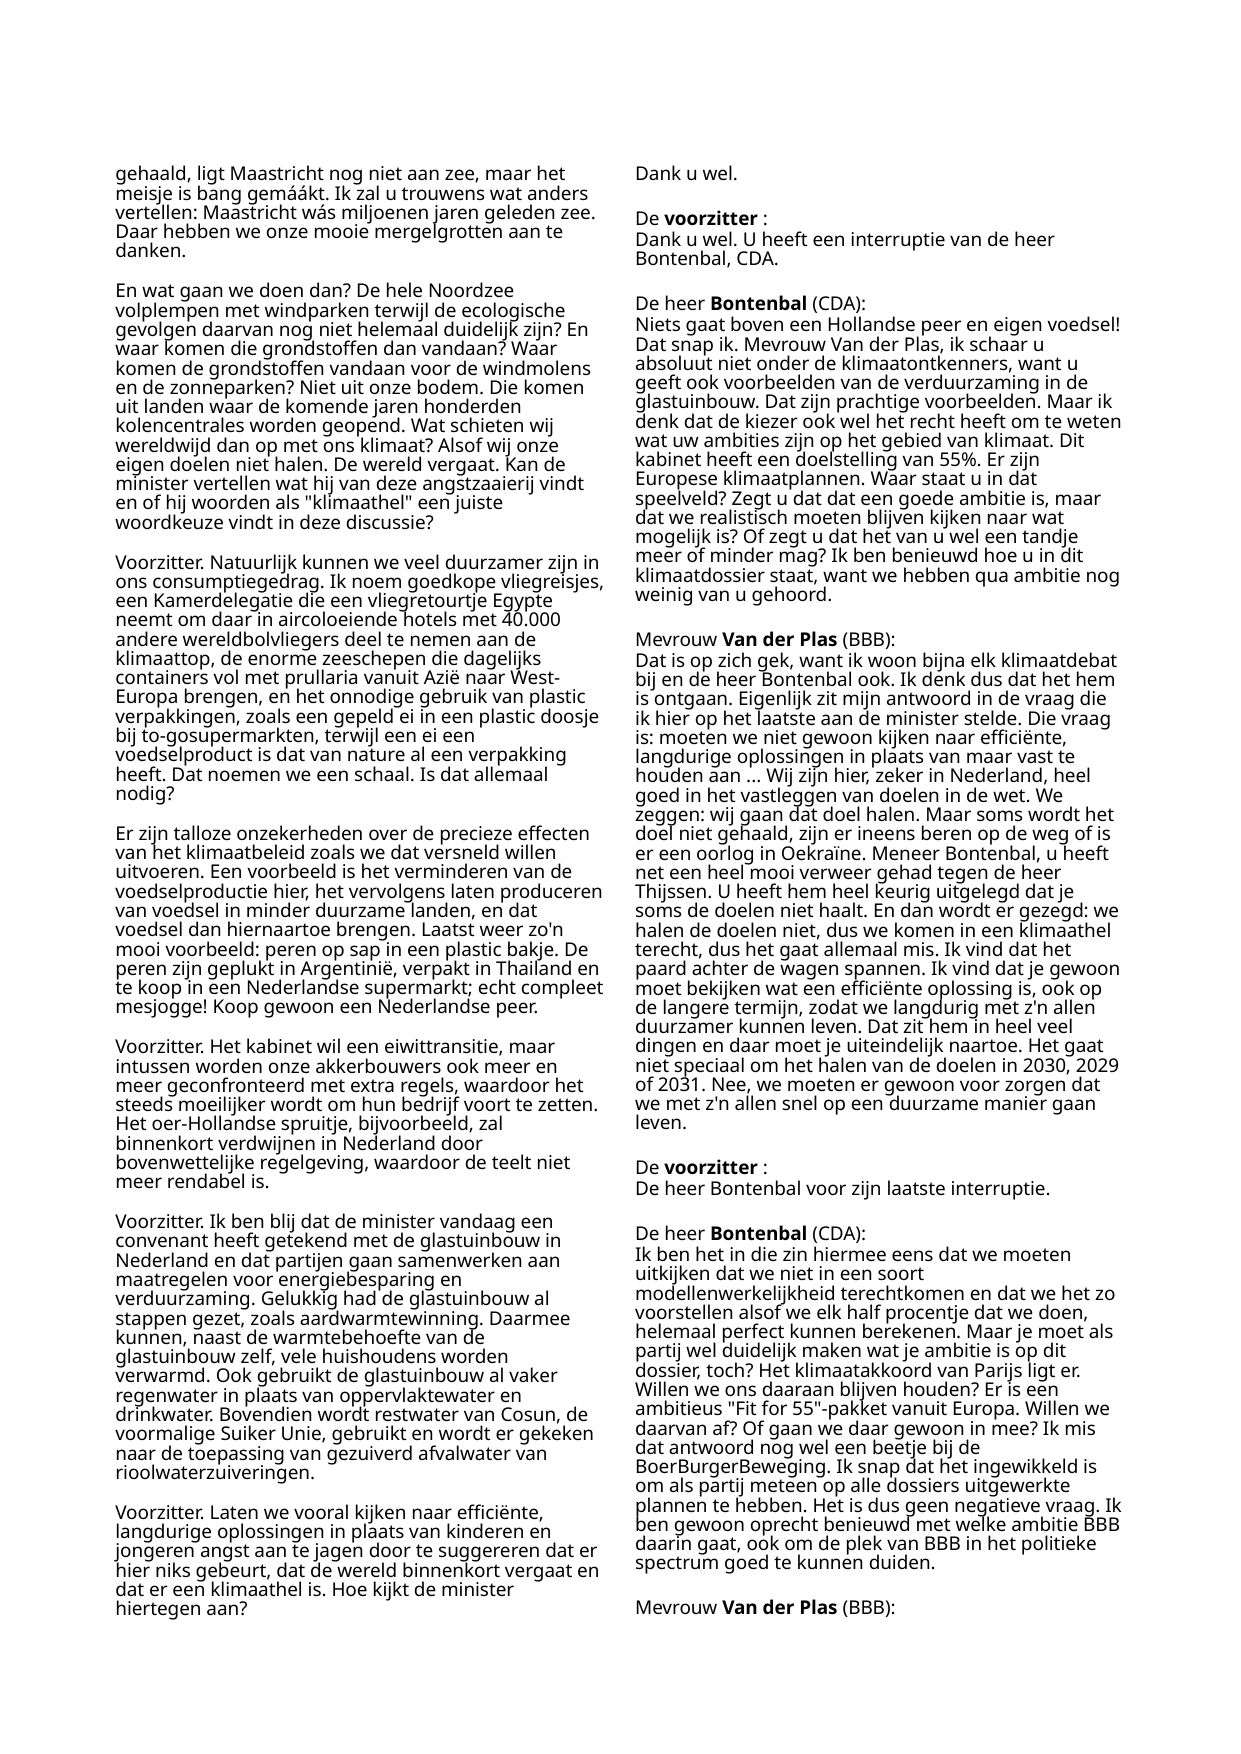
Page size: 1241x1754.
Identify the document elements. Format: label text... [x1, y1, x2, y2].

text Mevrouw Van der Plas (BBB): [635, 1594, 1125, 1620]
text Dank u wel. [635, 165, 1125, 184]
text Dat is op zich gek, want ik woon bijna elk klimaatdebat bij en de heer Bontenbal ook. Ik denk dus dat het hem is ontgaan. Eigenlijk zit mijn antwoord in de vraag die ik hier op het laatste aan de minister stelde. Die vraag is: moeten we niet gewoon kijken naar efficiënte, langdurige oplossingen in plaats van maar vast te houden aan ... Wij zijn hier, zeker in Nederland, heel goed in het vastleggen van doelen in de wet. We zeggen: wij gaan dat doel halen. Maar soms wordt het doel niet gehaald, zijn er ineens beren op de weg of is er een oorlog in Oekraïne. Meneer Bontenbal, u heeft net een heel mooi verweer gehad tegen de heer Thijssen. U heeft hem heel keurig uitgelegd dat je soms de doelen niet haalt. En dan wordt er gezegd: we halen de doelen niet, dus we komen in een klimaathel terecht, dus het gaat allemaal mis. Ik vind dat het paard achter de wagen spannen. Ik vind dat je gewoon moet bekijken wat een efficiënte oplossing is, ook op de langere termijn, zodat we langdurig met z'n allen duurzamer kunnen leven. Dat zit hem in heel veel dingen en daar moet je uiteindelijk naartoe. Het gaat niet speciaal om het halen van de doelen in 2030, 2029 of 2031. Nee, we moeten er gewoon voor zorgen dat we met z'n allen snel op een duurzame manier gaan leven. [635, 652, 1125, 1134]
text Voorzitter. Ik ben blij dat de minister vandaag een convenant heeft getekend met de glastuinbouw in Nederland en dat partijen gaan samenwerken aan maatregelen voor energiebesparing en verduurzaming. Gelukkig had de glastuinbouw al stappen gezet, zoals aardwarmtewinning. Daarmee kunnen, naast de warmtebehoefte van de glastuinbouw zelf, vele huishoudens worden verwarmd. Ook gebruikt de glastuinbouw al vaker regenwater in plaats van oppervlaktewater en drinkwater. Bovendien wordt restwater van Cosun, de voormalige Suiker Unie, gebruikt en wordt er gekeken naar de toepassing van gezuiverd afvalwater van rioolwaterzuiveringen. [115, 1213, 605, 1483]
text De heer Bontenbal (CDA): [635, 291, 1125, 316]
text gehaald, ligt Maastricht nog niet aan zee, maar het meisje is bang gemáákt. Ik zal u trouwens wat anders vertellen: Maastricht wás miljoenen jaren geleden zee. Daar hebben we onze mooie mergelgrotten aan te danken. [115, 165, 605, 262]
text Er zijn talloze onzekerheden over de precieze effecten van het klimaatbeleid zoals we dat versneld willen uitvoeren. Een voorbeeld is het verminderen van de voedselproductie hier, het vervolgens laten produceren van voedsel in minder duurzame landen, en dat voedsel dan hiernaartoe brengen. Laatst weer zo'n mooi voorbeeld: peren op sap in een plastic bakje. De peren zijn geplukt in Argentinië, verpakt in Thailand en te koop in een Nederlandse supermarkt; echt compleet mesjogge! Koop gewoon een Nederlandse peer. [115, 825, 605, 1018]
text Voorzitter. Laten we vooral kijken naar efficiënte, langdurige oplossingen in plaats van kinderen en jongeren angst aan te jagen door te suggereren dat er hier niks gebeurt, dat de wereld binnenkort vergaat en dat er een klimaathel is. Hoe kijkt de minister hiertegen aan? [115, 1504, 605, 1619]
text De heer Bontenbal (CDA): [635, 1220, 1125, 1246]
text Mevrouw Van der Plas (BBB): [635, 626, 1125, 652]
text Niets gaat boven een Hollandse peer en eigen voedsel! Dat snap ik. Mevrouw Van der Plas, ik schaar u absoluut niet onder de klimaatontkenners, want u geeft ook voorbeelden van de verduurzaming in de glastuinbouw. Dat zijn prachtige voorbeelden. Maar ik denk dat de kiezer ook wel het recht heeft om te weten wat uw ambities zijn op het gebied van klimaat. Dit kabinet heeft een doelstelling van 55%. Er zijn Europese klimaatplannen. Waar staat u in dat speelveld? Zegt u dat dat een goede ambitie is, maar dat we realistisch moeten blijven kijken naar wat mogelijk is? Of zegt u dat het van u wel een tandje meer of minder mag? Ik ben benieuwd hoe u in dit klimaatdossier staat, want we hebben qua ambitie nog weinig van u gehoord. [635, 316, 1125, 605]
text Ik ben het in die zin hiermee eens dat we moeten uitkijken dat we niet in een soort modellenwerkelijkheid terechtkomen en dat we het zo voorstellen alsof we elk half procentje dat we doen, helemaal perfect kunnen berekenen. Maar je moet als partij wel duidelijk maken wat je ambitie is op dit dossier, toch? Het klimaatakkoord van Parijs ligt er. Willen we ons daaraan blijven houden? Er is een ambitieus "Fit for 55"-pakket vanuit Europa. Willen we daarvan af? Of gaan we daar gewoon in mee? Ik mis dat antwoord nog wel een beetje bij de BoerBurgerBeweging. Ik snap dat het ingewikkeld is om als partij meteen op alle dossiers uitgewerkte plannen te hebben. Het is dus geen negatieve vraag. Ik ben gewoon oprecht benieuwd met welke ambitie BBB daarin gaat, ook om de plek van BBB in het politieke spectrum goed te kunnen duiden. [635, 1246, 1125, 1574]
text De voorzitter : [635, 1154, 1125, 1180]
text De voorzitter : [635, 205, 1125, 231]
text Voorzitter. Het kabinet wil een eiwittransitie, maar intussen worden onze akkerbouwers ook meer en meer geconfronteerd met extra regels, waardoor het steeds moeilijker wordt om hun bedrijf voort te zetten. Het oer-Hollandse spruitje, bijvoorbeeld, zal binnenkort verdwijnen in Nederland door bovenwettelijke regelgeving, waardoor de teelt niet meer rendabel is. [115, 1038, 605, 1192]
text De heer Bontenbal voor zijn laatste interruptie. [635, 1180, 1125, 1199]
text En wat gaan we doen dan? De hele Noordzee volplempen met windparken terwijl de ecologische gevolgen daarvan nog niet helemaal duidelijk zijn? En waar komen die grondstoffen dan vandaan? Waar komen de grondstoffen vandaan voor de windmolens en de zonneparken? Niet uit onze bodem. Die komen uit landen waar de komende jaren honderden kolencentrales worden geopend. Wat schieten wij wereldwijd dan op met ons klimaat? Alsof wij onze eigen doelen niet halen. De wereld vergaat. Kan de minister vertellen wat hij van deze angstzaaierij vindt en of hij woorden als "klimaathel" een juiste woordkeuze vindt in deze discussie? [115, 282, 605, 533]
text Voorzitter. Natuurlijk kunnen we veel duurzamer zijn in ons consumptiegedrag. Ik noem goedkope vliegreisjes, een Kamerdelegatie die een vliegretourtje Egypte neemt om daar in aircoloeiende hotels met 40.000 andere wereldbolvliegers deel te nemen aan de klimaattop, de enorme zeeschepen die dagelijks containers vol met prullaria vanuit Azië naar West-Europa brengen, en het onnodige gebruik van plastic verpakkingen, zoals een gepeld ei in een plastic doosje bij to-gosupermarkten, terwijl een ei een voedselproduct is dat van nature al een verpakking heeft. Dat noemen we een schaal. Is dat allemaal nodig? [115, 554, 605, 804]
text Dank u wel. U heeft een interruptie van de heer Bontenbal, CDA. [635, 231, 1125, 270]
